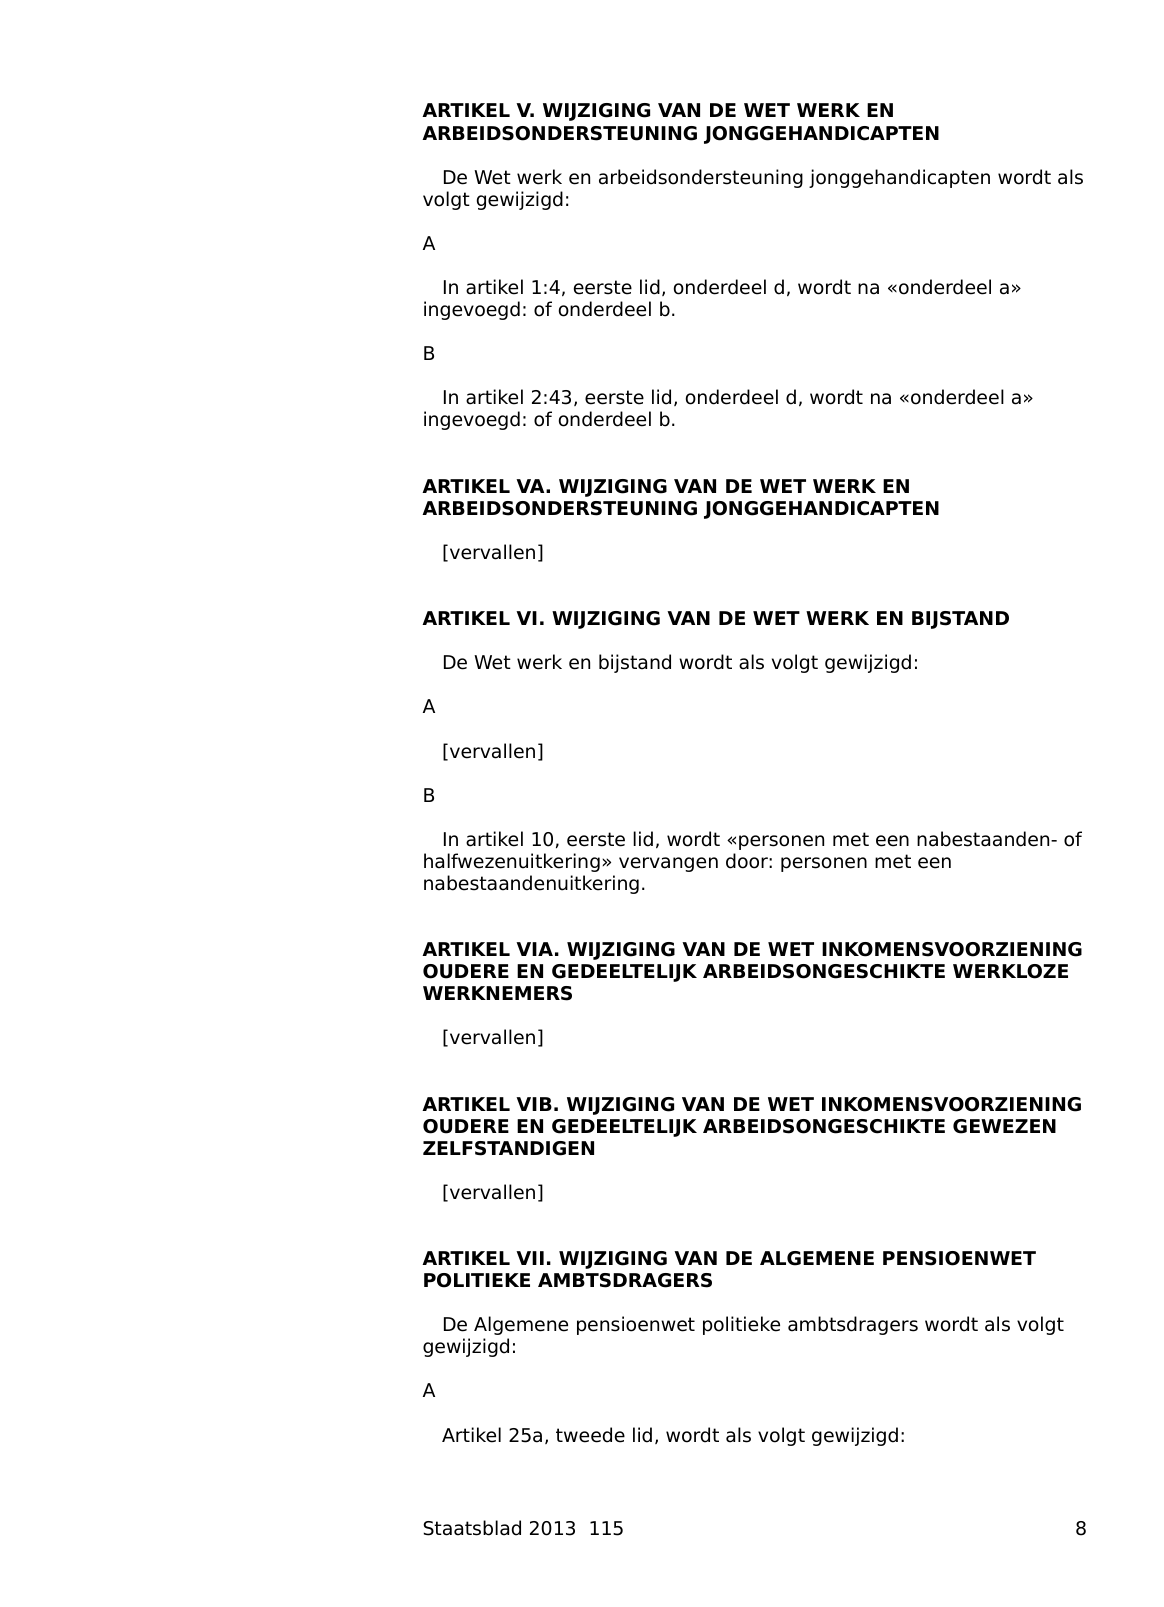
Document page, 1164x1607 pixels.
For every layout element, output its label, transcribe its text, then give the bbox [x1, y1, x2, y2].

text [vervallen] [422, 1182, 1087, 1204]
text Artikel 25a, tweede lid, wordt als volgt gewijzigd: [422, 1424, 1087, 1447]
text In artikel 2:43, eerste lid, onderdeel d, wordt na «onderdeel a» ingevoegd: of onderdeel b. [422, 387, 1087, 431]
subtitle ARTIKEL VII. WIJZIGING VAN DE ALGEMENE PENSIOENWET POLITIEKE AMBTSDRAGERS [422, 1248, 1087, 1292]
subtitle ARTIKEL VIA. WIJZIGING VAN DE WET INKOMENSVOORZIENING OUDERE EN GEDEELTELIJK ARBEIDSONGESCHIKTE WERKLOZE WERKNEMERS [422, 939, 1087, 1005]
subtitle ARTIKEL VA. WIJZIGING VAN DE WET WERK EN ARBEIDSONDERSTEUNING JONGGEHANDICAPTEN [422, 476, 1087, 519]
text A [422, 1380, 1087, 1402]
subtitle ARTIKEL VI. WIJZIGING VAN DE WET WERK EN BIJSTAND [422, 608, 1087, 630]
text B [422, 785, 1087, 807]
text De Algemene pensioenwet politieke ambtsdragers wordt als volgt gewijzigd: [422, 1314, 1087, 1358]
subtitle ARTIKEL VIB. WIJZIGING VAN DE WET INKOMENSVOORZIENING OUDERE EN GEDEELTELIJK ARBEIDSONGESCHIKTE GEWEZEN ZELFSTANDIGEN [422, 1094, 1087, 1159]
text A [422, 696, 1087, 718]
text B [422, 343, 1087, 365]
text In artikel 1:4, eerste lid, onderdeel d, wordt na «onderdeel a» ingevoegd: of onderdeel b. [422, 277, 1087, 321]
text A [422, 233, 1087, 255]
subtitle ARTIKEL V. WIJZIGING VAN DE WET WERK EN ARBEIDSONDERSTEUNING JONGGEHANDICAPTEN [422, 100, 1087, 144]
text In artikel 10, eerste lid, wordt «personen met een nabestaanden- of halfwezenuitkering» vervangen door: personen met een nabestaandenuitkering. [422, 829, 1087, 895]
text De Wet werk en bijstand wordt als volgt gewijzigd: [422, 652, 1087, 674]
text [vervallen] [422, 741, 1087, 762]
text [vervallen] [422, 542, 1087, 564]
text [vervallen] [422, 1027, 1087, 1049]
text De Wet werk en arbeidsondersteuning jonggehandicapten wordt als volgt gewijzigd: [422, 167, 1087, 211]
